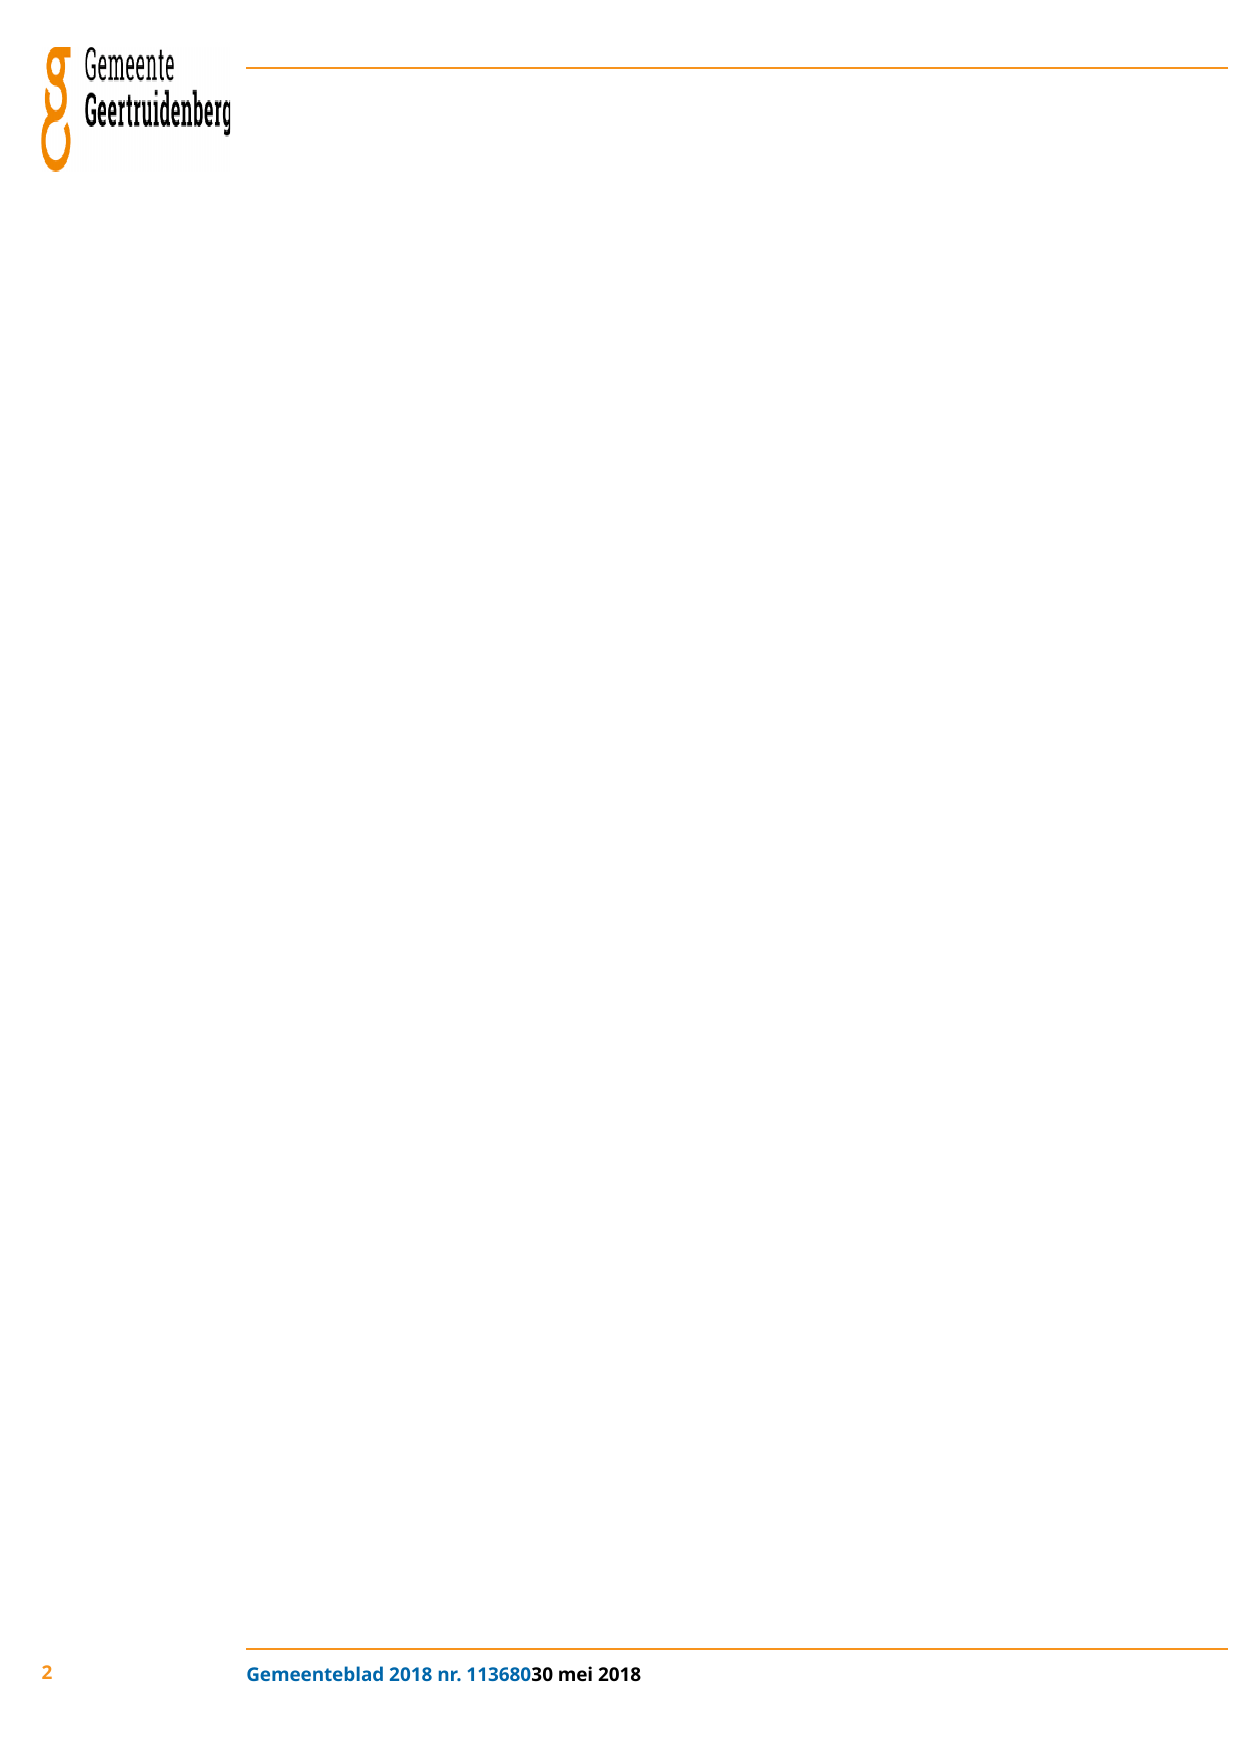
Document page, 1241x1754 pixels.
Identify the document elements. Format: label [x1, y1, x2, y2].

picture [41, 47, 231, 172]
